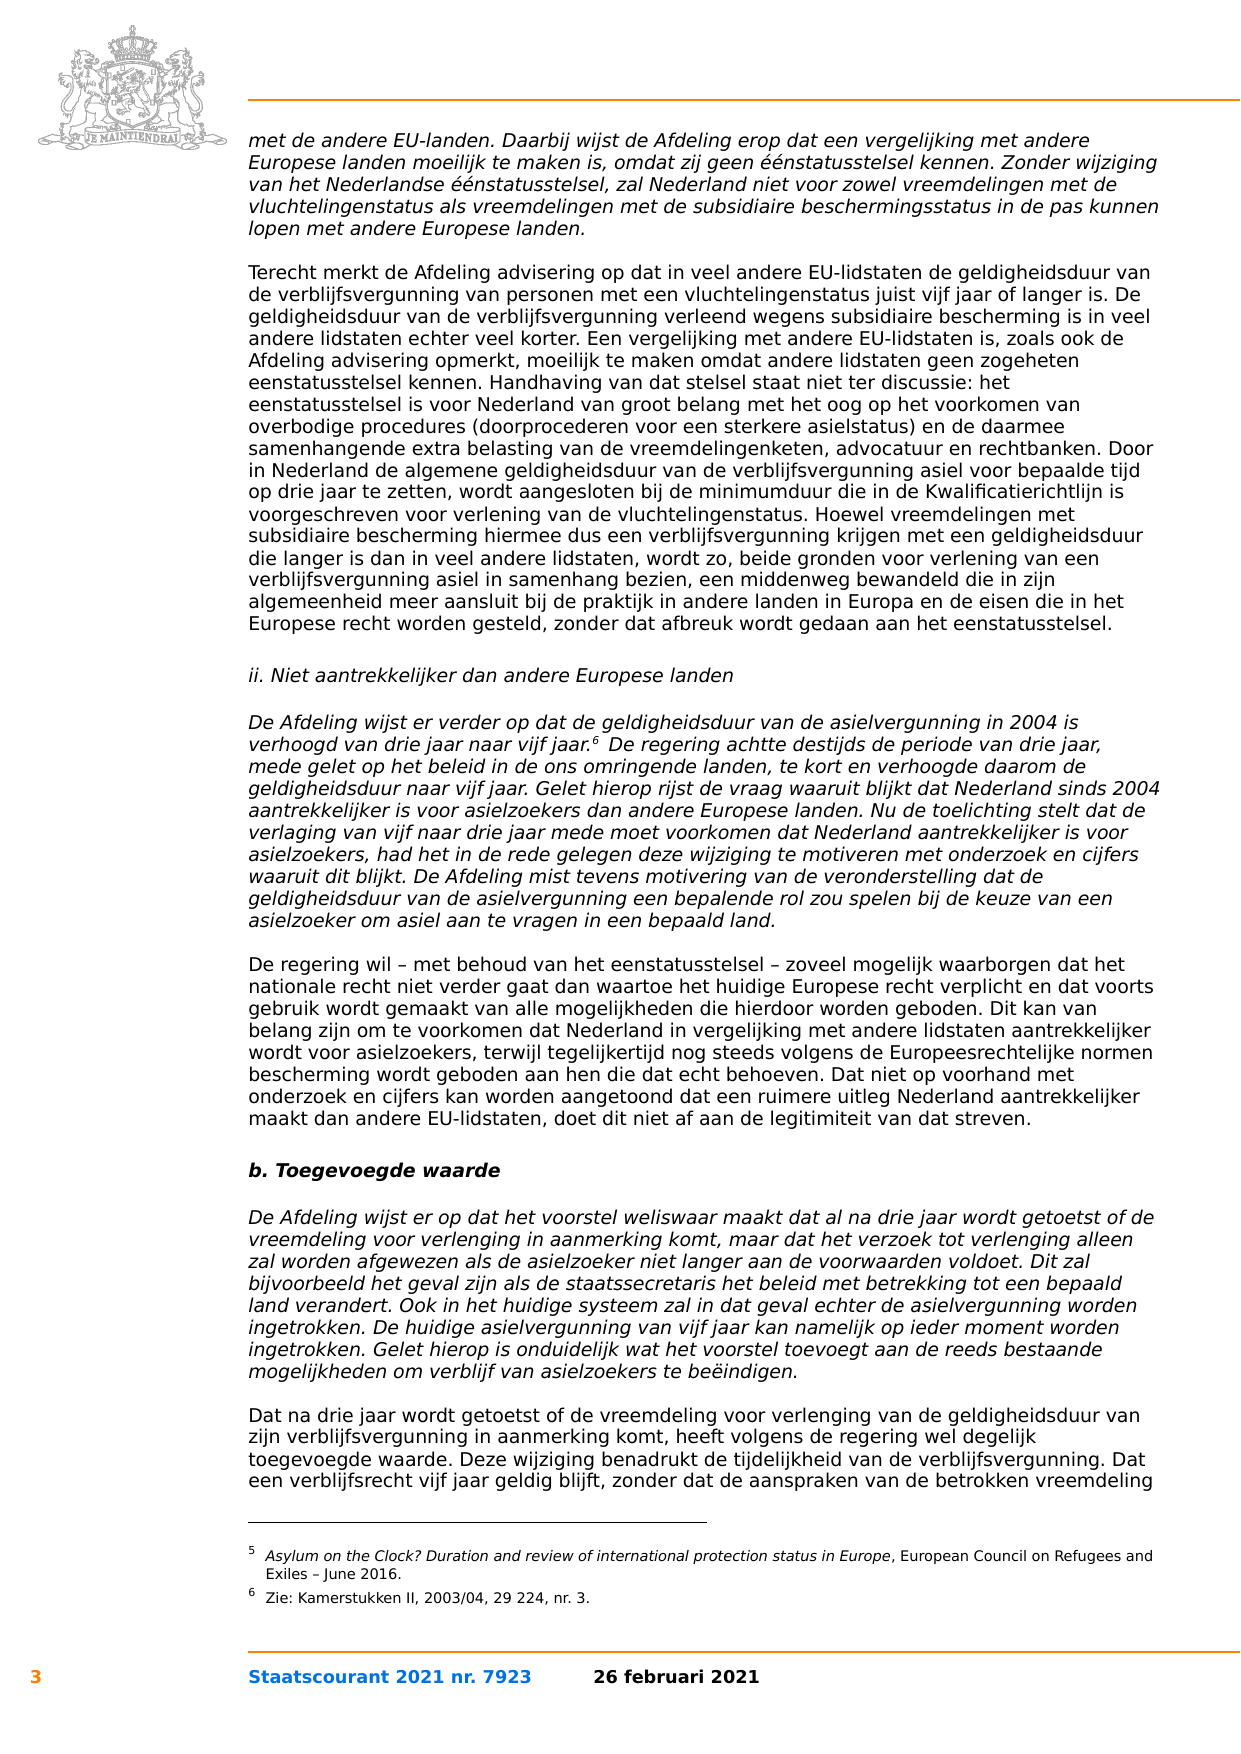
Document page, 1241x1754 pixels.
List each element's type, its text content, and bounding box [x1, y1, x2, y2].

text Asylum on the Clock? Duration and review of international protection status in Europe, European Council on Refugees and Exiles – June 2016. [248, 1544, 1163, 1583]
picture [38, 25, 227, 150]
text met de andere EU-landen. Daarbij wijst de Afdeling erop dat een vergelijking met andere Europese landen moeilijk te maken is, omdat zij geen éénstatusstelsel kennen. Zonder wijziging van het Nederlandse éénstatusstelsel, zal Nederland niet voor zowel vreemdelingen met de vluchtelingenstatus als vreemdelingen met de subsidiaire beschermingsstatus in de pas kunnen lopen met andere Europese landen. [248, 130, 1163, 240]
subtitle ii. Niet aantrekkelijker dan andere Europese landen [248, 665, 1163, 687]
text Zie: Kamerstukken II, 2003/04, 29 224, nr. 3. [248, 1586, 1163, 1608]
text De regering wil – met behoud van het eenstatusstelsel – zoveel mogelijk waarborgen dat het nationale recht niet verder gaat dan waartoe het huidige Europese recht verplicht en dat voorts gebruik wordt gemaakt van alle mogelijkheden die hierdoor worden geboden. Dit kan van belang zijn om te voorkomen dat Nederland in vergelijking met andere lidstaten aantrekkelijker wordt voor asielzoekers, terwijl tegelijkertijd nog steeds volgens de Europeesrechtelijke normen bescherming wordt geboden aan hen die dat echt behoeven. Dat niet op voorhand met onderzoek en cijfers kan worden aangetoond dat een ruimere uitleg Nederland aantrekkelijker maakt dan andere EU-lidstaten, doet dit niet af aan de legitimiteit van dat streven. [248, 954, 1163, 1130]
text Dat na drie jaar wordt getoetst of de vreemdeling voor verlenging van de geldigheidsduur van zijn verblijfsvergunning in aanmerking komt, heeft volgens de regering wel degelijk toegevoegde waarde. Deze wijziging benadrukt de tijdelijkheid van de verblijfsvergunning. Dat een verblijfsrecht vijf jaar geldig blijft, zonder dat de aanspraken van de betrokken vreemdeling [248, 1404, 1163, 1492]
text De Afdeling wijst er op dat het voorstel weliswaar maakt dat al na drie jaar wordt getoetst of de vreemdeling voor verlenging in aanmerking komt, maar dat het verzoek tot verlenging alleen zal worden afgewezen als de asielzoeker niet langer aan de voorwaarden voldoet. Dit zal bijvoorbeeld het geval zijn als de staatssecretaris het beleid met betrekking tot een bepaald land verandert. Ook in het huidige systeem zal in dat geval echter de asielvergunning worden ingetrokken. De huidige asielvergunning van vijf jaar kan namelijk op ieder moment worden ingetrokken. Gelet hierop is onduidelijk wat het voorstel toevoegt aan de reeds bestaande mogelijkheden om verblijf van asielzoekers te beëindigen. [248, 1207, 1163, 1383]
text Terecht merkt de Afdeling advisering op dat in veel andere EU-lidstaten de geldigheidsduur van de verblijfsvergunning van personen met een vluchtelingenstatus juist vijf jaar of langer is. De geldigheidsduur van de verblijfsvergunning verleend wegens subsidiaire bescherming is in veel andere lidstaten echter veel korter. Een vergelijking met andere EU-lidstaten is, zoals ook de Afdeling advisering opmerkt, moeilijk te maken omdat andere lidstaten geen zogeheten eenstatusstelsel kennen. Handhaving van dat stelsel staat niet ter discussie: het eenstatusstelsel is voor Nederland van groot belang met het oog op het voorkomen van overbodige procedures (doorprocederen voor een sterkere asielstatus) en de daarmee samenhangende extra belasting van de vreemdelingenketen, advocatuur en rechtbanken. Door in Nederland de algemene geldigheidsduur van de verblijfsvergunning asiel voor bepaalde tijd op drie jaar te zetten, wordt aangesloten bij de minimumduur die in de Kwalificatierichtlijn is voorgeschreven voor verlening van de vluchtelingenstatus. Hoewel vreemdelingen met subsidiaire bescherming hiermee dus een verblijfsvergunning krijgen met een geldigheidsduur die langer is dan in veel andere lidstaten, wordt zo, beide gronden voor verlening van een verblijfsvergunning asiel in samenhang bezien, een middenweg bewandeld die in zijn algemeenheid meer aansluit bij de praktijk in andere landen in Europa en de eisen die in het Europese recht worden gesteld, zonder dat afbreuk wordt gedaan aan het eenstatusstelsel. [248, 262, 1163, 635]
subtitle b. Toegevoegde waarde [248, 1160, 1163, 1182]
text De Afdeling wijst er verder op dat de geldigheidsduur van de asielvergunning in 2004 is verhoogd van drie jaar naar vijf jaar. De regering achtte destijds de periode van drie jaar, mede gelet op het beleid in de ons omringende landen, te kort en verhoogde daarom de geldigheidsduur naar vijf jaar. Gelet hierop rijst de vraag waaruit blijkt dat Nederland sinds 2004 aantrekkelijker is voor asielzoekers dan andere Europese landen. Nu de toelichting stelt dat de verlaging van vijf naar drie jaar mede moet voorkomen dat Nederland aantrekkelijker is voor asielzoekers, had het in de rede gelegen deze wijziging te motiveren met onderzoek en cijfers waaruit dit blijkt. De Afdeling mist tevens motivering van de veronderstelling dat de geldigheidsduur van de asielvergunning een bepalende rol zou spelen bij de keuze van een asielzoeker om asiel aan te vragen in een bepaald land. [248, 712, 1163, 932]
